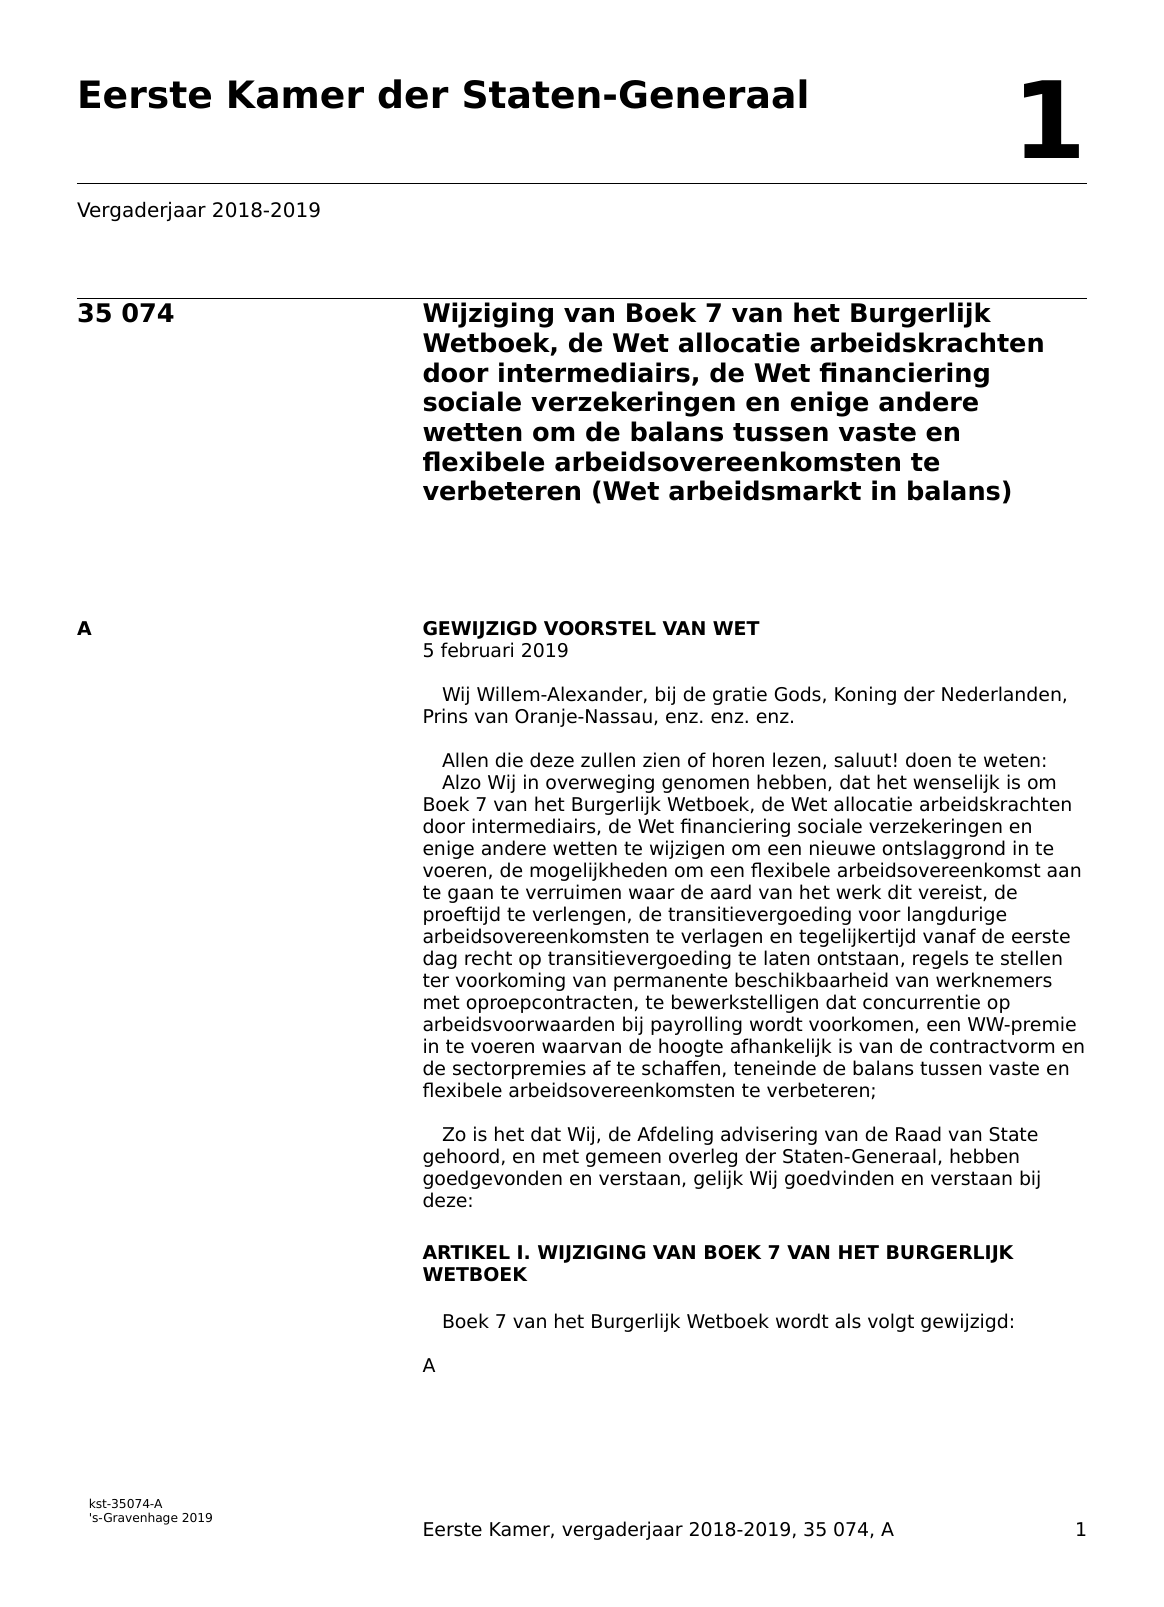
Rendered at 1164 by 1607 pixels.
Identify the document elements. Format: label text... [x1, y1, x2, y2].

table_header 1 [886, 59, 1087, 183]
table_cell Vergaderjaar 2018-2019 [77, 184, 1087, 298]
table_header Eerste Kamer der Staten-Generaal [77, 59, 886, 183]
subtitle 35 074 Wijziging van Boek 7 van het Burgerlijk Wetboek, de Wet allocatie arbeidskrachten door intermediairs, de Wet financiering sociale verzekeringen en enige andere wetten om de balans tussen vaste en flexibele arbeidsovereenkomsten te verbeteren (Wet arbeidsmarkt in balans) [77, 299, 1087, 507]
subtitle A GEWIJZIGD VOORSTEL VAN WET [77, 618, 1087, 640]
text Alzo Wij in overweging genomen hebben, dat het wenselijk is om Boek 7 van het Burgerlijk Wetboek, de Wet allocatie arbeidskrachten door intermediairs, de Wet financiering sociale verzekeringen en enige andere wetten te wijzigen om een nieuwe ontslaggrond in te voeren, de mogelijkheden om een flexibele arbeidsovereenkomst aan te gaan te verruimen waar de aard van het werk dit vereist, de proeftijd te verlengen, de transitievergoeding voor langdurige arbeidsovereenkomsten te verlagen en tegelijkertijd vanaf de eerste dag recht op transitievergoeding te laten ontstaan, regels te stellen ter voorkoming van permanente beschikbaarheid van werknemers met oproepcontracten, te bewerkstelligen dat concurrentie op arbeidsvoorwaarden bij payrolling wordt voorkomen, een WW-premie in te voeren waarvan de hoogte afhankelijk is van de contractvorm en de sectorpremies af te schaffen, teneinde de balans tussen vaste en flexibele arbeidsovereenkomsten te verbeteren; [422, 772, 1087, 1102]
subtitle ARTIKEL I. WIJZIGING VAN BOEK 7 VAN HET BURGERLIJK WETBOEK [422, 1242, 1087, 1286]
text A [422, 1355, 1087, 1377]
text Zo is het dat Wij, de Afdeling advisering van de Raad van State gehoord, en met gemeen overleg der Staten-Generaal, hebben goedgevonden en verstaan, gelijk Wij goedvinden en verstaan bij deze: [422, 1124, 1087, 1212]
text 's-Gravenhage 2019 [88, 1511, 323, 1525]
text 5 februari 2019 [422, 640, 1087, 662]
text kst-35074-A [88, 1497, 323, 1511]
text Allen die deze zullen zien of horen lezen, saluut! doen te weten: [422, 750, 1087, 772]
text Boek 7 van het Burgerlijk Wetboek wordt als volgt gewijzigd: [422, 1311, 1087, 1333]
text Wij Willem-Alexander, bij de gratie Gods, Koning der Nederlanden, Prins van Oranje-Nassau, enz. enz. enz. [422, 684, 1087, 728]
